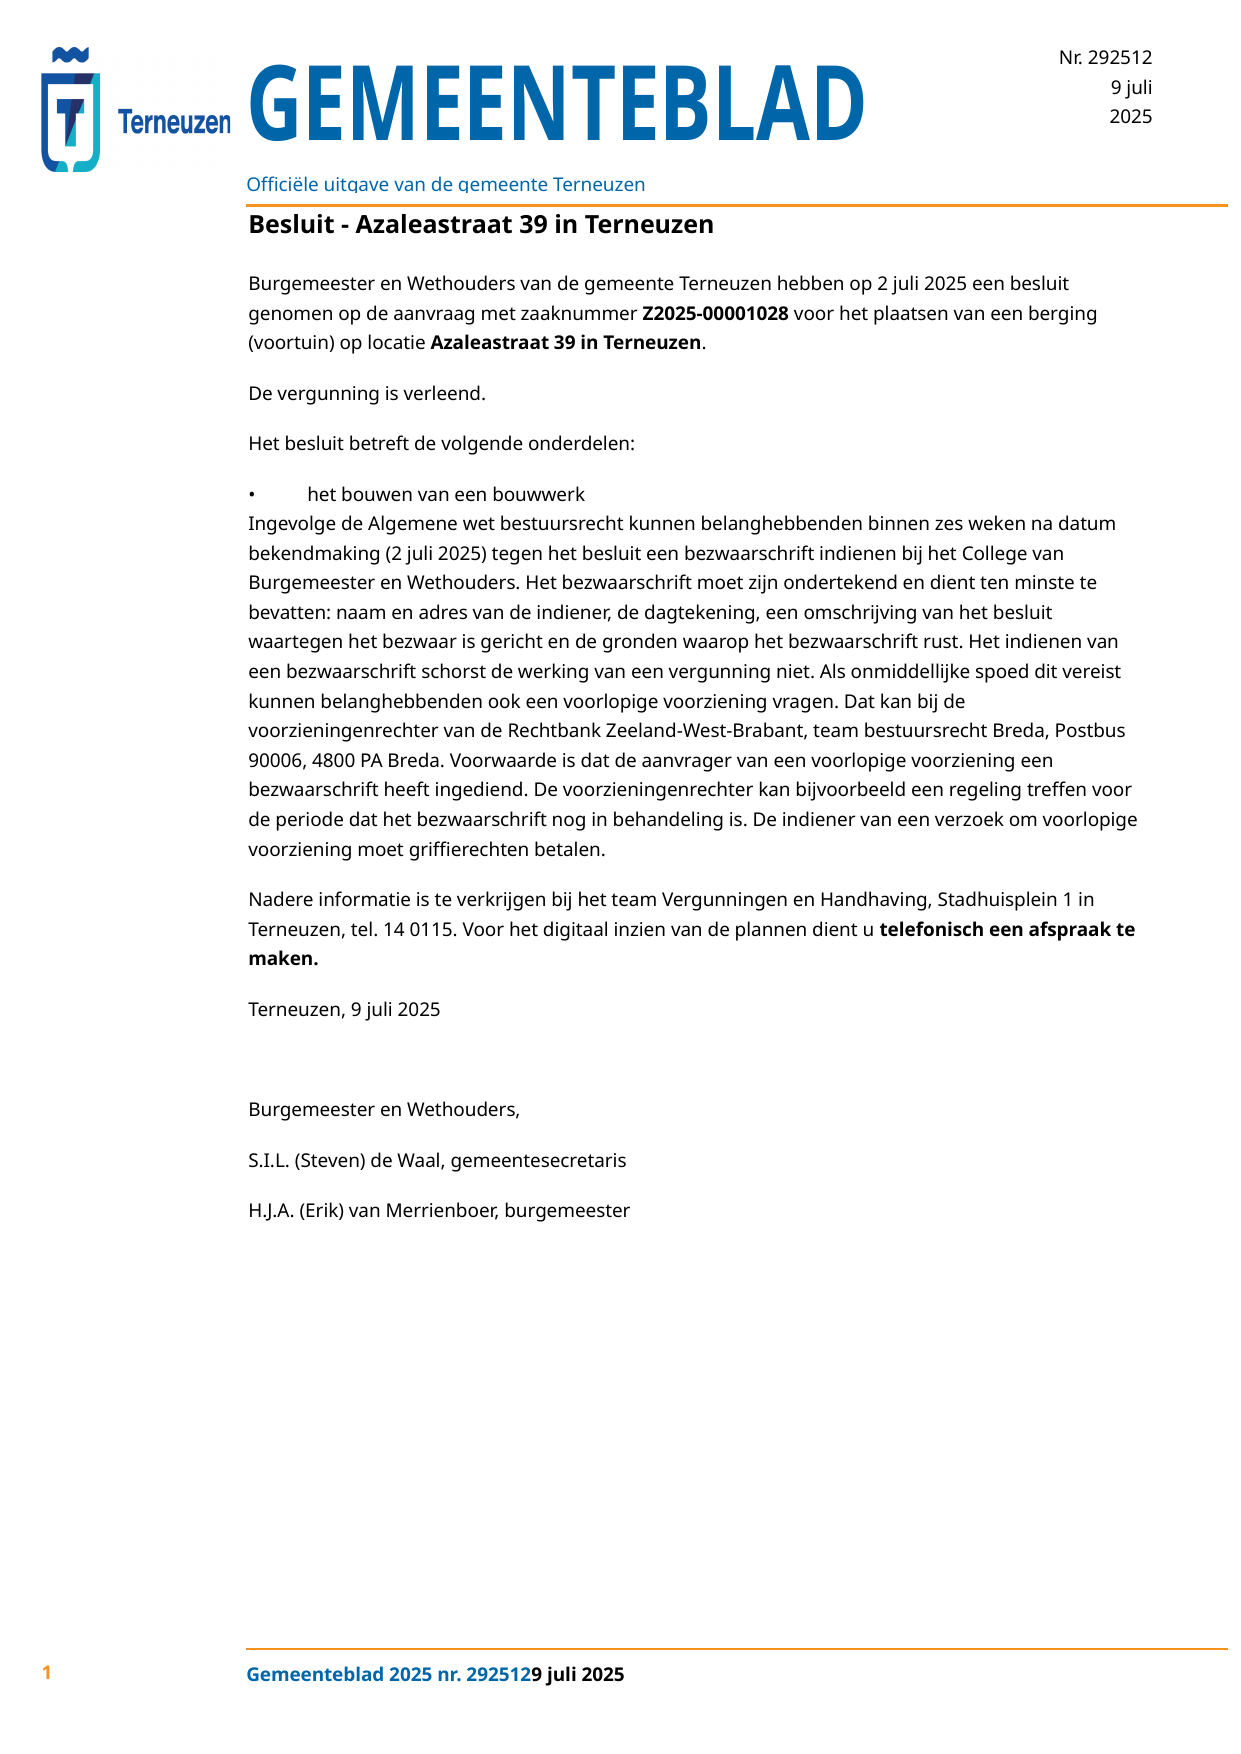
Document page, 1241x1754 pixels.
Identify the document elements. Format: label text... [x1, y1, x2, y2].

picture [41, 47, 231, 172]
text De vergunning is verleend. [248, 380, 1152, 406]
text Nadere informatie is te verkrijgen bij het team Vergunningen en Handhaving, Stadhuisplein 1 in Terneuzen, tel. 14 0115. Voor het digitaal inzien van de plannen dient u telefonisch een afspraak te maken. [248, 886, 1152, 971]
text Ingevolge de Algemene wet bestuursrecht kunnen belanghebbenden binnen zes weken na datum bekendmaking (2 juli 2025) tegen het besluit een bezwaarschrift indienen bij het College van Burgemeester en Wethouders. Het bezwaarschrift moet zijn ondertekend en dient ten minste te bevatten: naam en adres van de indiener, de dagtekening, een omschrijving van het besluit waartegen het bezwaar is gericht en de gronden waarop het bezwaarschrift rust. Het indienen van een bezwaarschrift schorst de werking van een vergunning niet. Als onmiddellijke spoed dit vereist kunnen belanghebbenden ook een voorlopige voorziening vragen. Dat kan bij de voorzieningenrechter van de Rechtbank Zeeland-West-Brabant, team bestuursrecht Breda, Postbus 90006, 4800 PA Breda. Voorwaarde is dat de aanvrager van een voorlopige voorziening een bezwaarschrift heeft ingediend. De voorzieningenrechter kan bijvoorbeeld een regeling treffen voor de periode dat het bezwaarschrift nog in behandeling is. De indiener van een verzoek om voorlopige voorziening moet griffierechten betalen. [248, 510, 1152, 861]
text Burgemeester en Wethouders van de gemeente Terneuzen hebben op 2 juli 2025 een besluit genomen op de aanvraag met zaaknummer Z2025-00001028 voor het plaatsen van een berging (voortuin) op locatie Azaleastraat 39 in Terneuzen. [248, 270, 1152, 355]
text H.J.A. (Erik) van Merrienboer, burgemeester [248, 1197, 1152, 1223]
text Besluit - Azaleastraat 39 in Terneuzen [248, 207, 1152, 241]
text Het besluit betreft de volgende onderdelen: [248, 430, 1152, 456]
text Burgemeester en Wethouders, [248, 1097, 1152, 1122]
list het bouwen van een bouwwerk [248, 481, 1152, 506]
text S.I.L. (Steven) de Waal, gemeentesecretaris [248, 1147, 1152, 1173]
text Terneuzen, 9 juli 2025 [248, 996, 1152, 1021]
